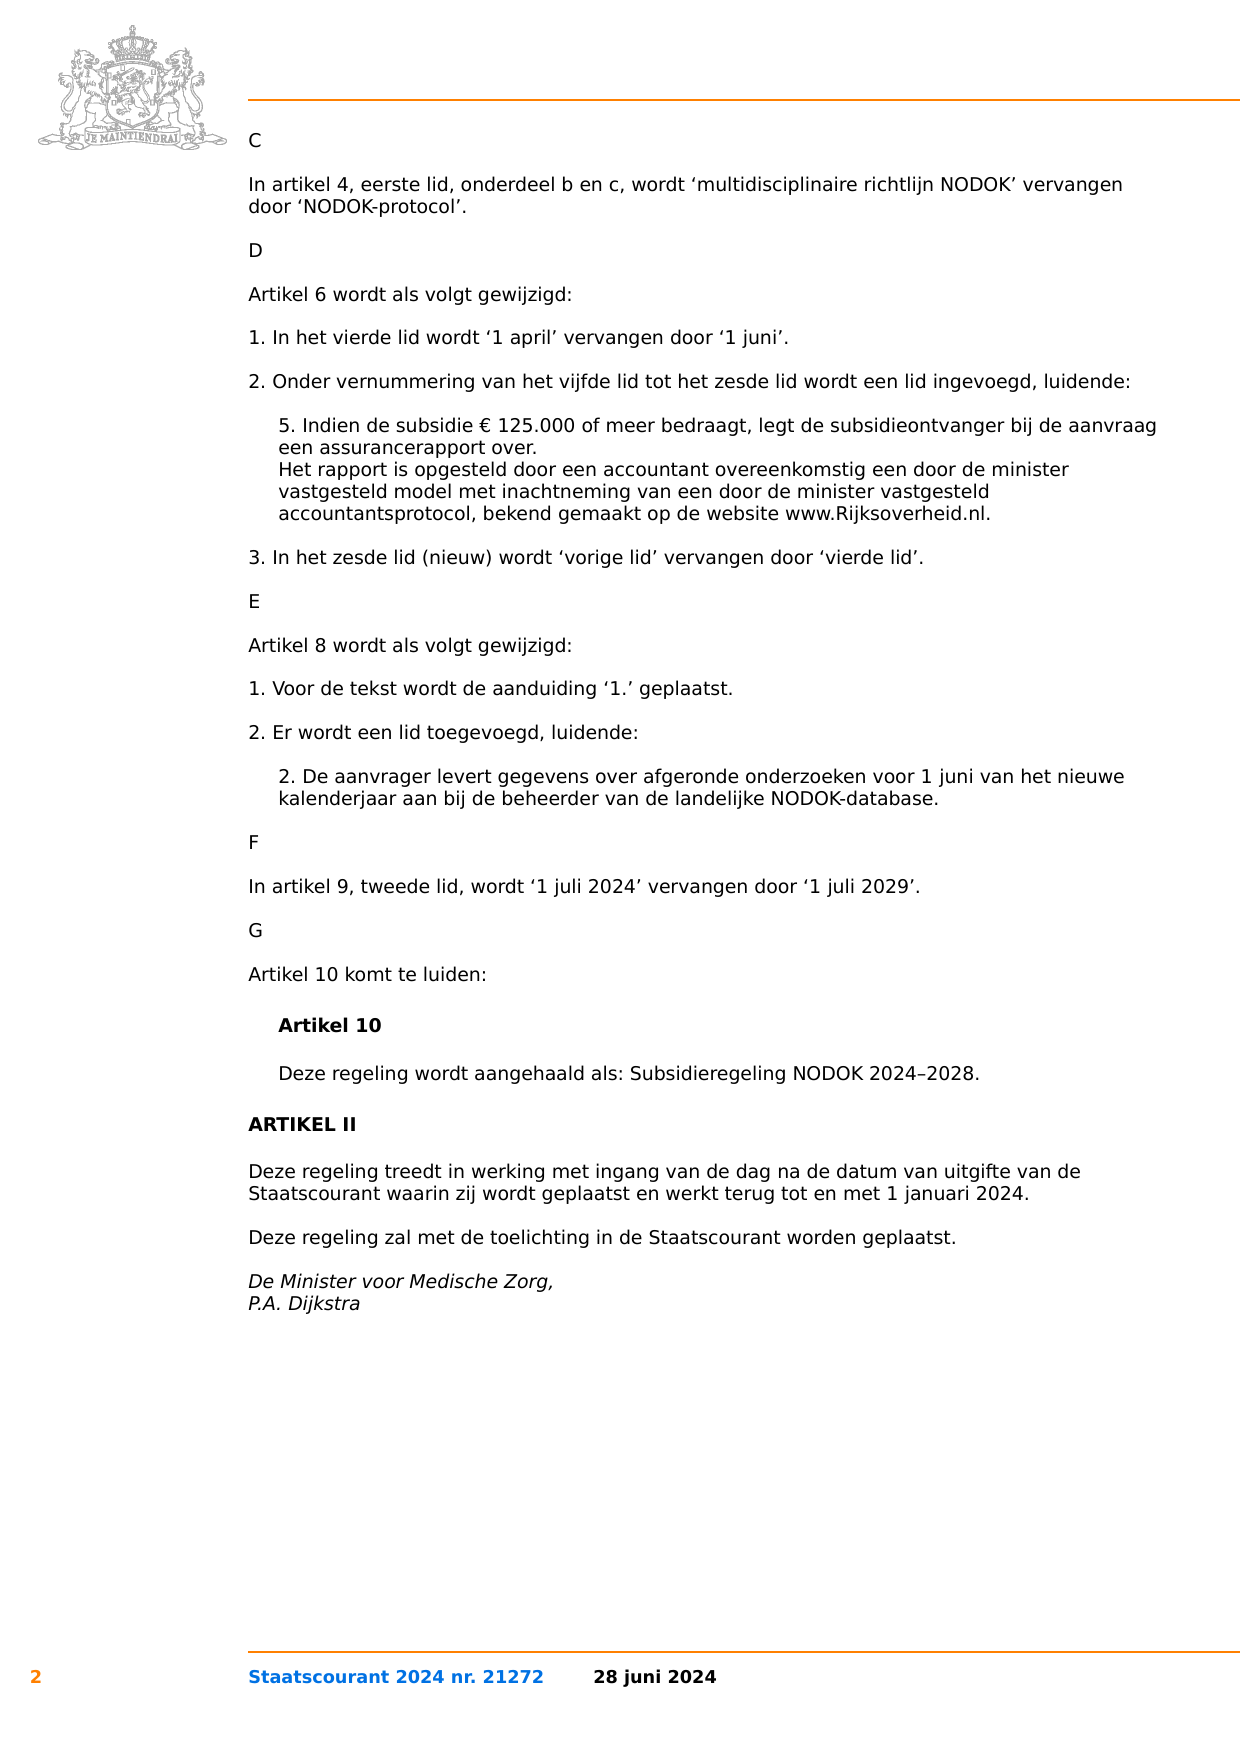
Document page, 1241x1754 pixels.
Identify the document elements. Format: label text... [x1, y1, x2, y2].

text Artikel 10 komt te luiden: [248, 963, 1163, 985]
text Deze regeling wordt aangehaald als: Subsidieregeling NODOK 2024–2028. [278, 1062, 1163, 1084]
text 1. Voor de tekst wordt de aanduiding ‘1.’ geplaatst. [248, 678, 1163, 700]
text D [248, 239, 1163, 262]
text In artikel 9, tweede lid, wordt ‘1 juli 2024’ vervangen door ‘1 juli 2029’. [248, 876, 1163, 898]
text E [248, 591, 1163, 613]
text 3. In het zesde lid (nieuw) wordt ‘vorige lid’ vervangen door ‘vierde lid’. [248, 547, 1163, 569]
text Deze regeling zal met de toelichting in de Staatscourant worden geplaatst. [248, 1227, 1163, 1249]
text Artikel 6 wordt als volgt gewijzigd: [248, 283, 1163, 305]
text 5. Indien de subsidie € 125.000 of meer bedraagt, legt de subsidieontvanger bij de aanvraag een assurancerapport over. [278, 415, 1163, 459]
text G [248, 919, 1163, 942]
text C [248, 130, 1163, 152]
subtitle ARTIKEL II [248, 1114, 1163, 1136]
text 2. De aanvrager levert gegevens over afgeronde onderzoeken voor 1 juni van het nieuwe kalenderjaar aan bij de beheerder van de landelijke NODOK-database. [278, 766, 1163, 810]
picture [38, 25, 227, 150]
text 2. Er wordt een lid toegevoegd, luidende: [248, 722, 1163, 744]
text In artikel 4, eerste lid, onderdeel b en c, wordt ‘multidisciplinaire richtlijn NODOK’ vervangen door ‘NODOK-protocol’. [248, 174, 1163, 218]
text Deze regeling treedt in werking met ingang van de dag na de datum van uitgifte van de Staatscourant waarin zij wordt geplaatst en werkt terug tot en met 1 januari 2024. [248, 1161, 1163, 1205]
text F [248, 832, 1163, 854]
text Artikel 8 wordt als volgt gewijzigd: [248, 634, 1163, 656]
text Het rapport is opgesteld door een accountant overeenkomstig een door de minister vastgesteld model met inachtneming van een door de minister vastgesteld accountantsprotocol, bekend gemaakt op de website www.Rijksoverheid.nl. [278, 459, 1163, 525]
subtitle Artikel 10 [278, 1015, 1163, 1037]
text 1. In het vierde lid wordt ‘1 april’ vervangen door ‘1 juni’. [248, 327, 1163, 349]
text De Minister voor Medische Zorg, P.A. Dijkstra [248, 1271, 1163, 1315]
text 2. Onder vernummering van het vijfde lid tot het zesde lid wordt een lid ingevoegd, luidende: [248, 371, 1163, 393]
